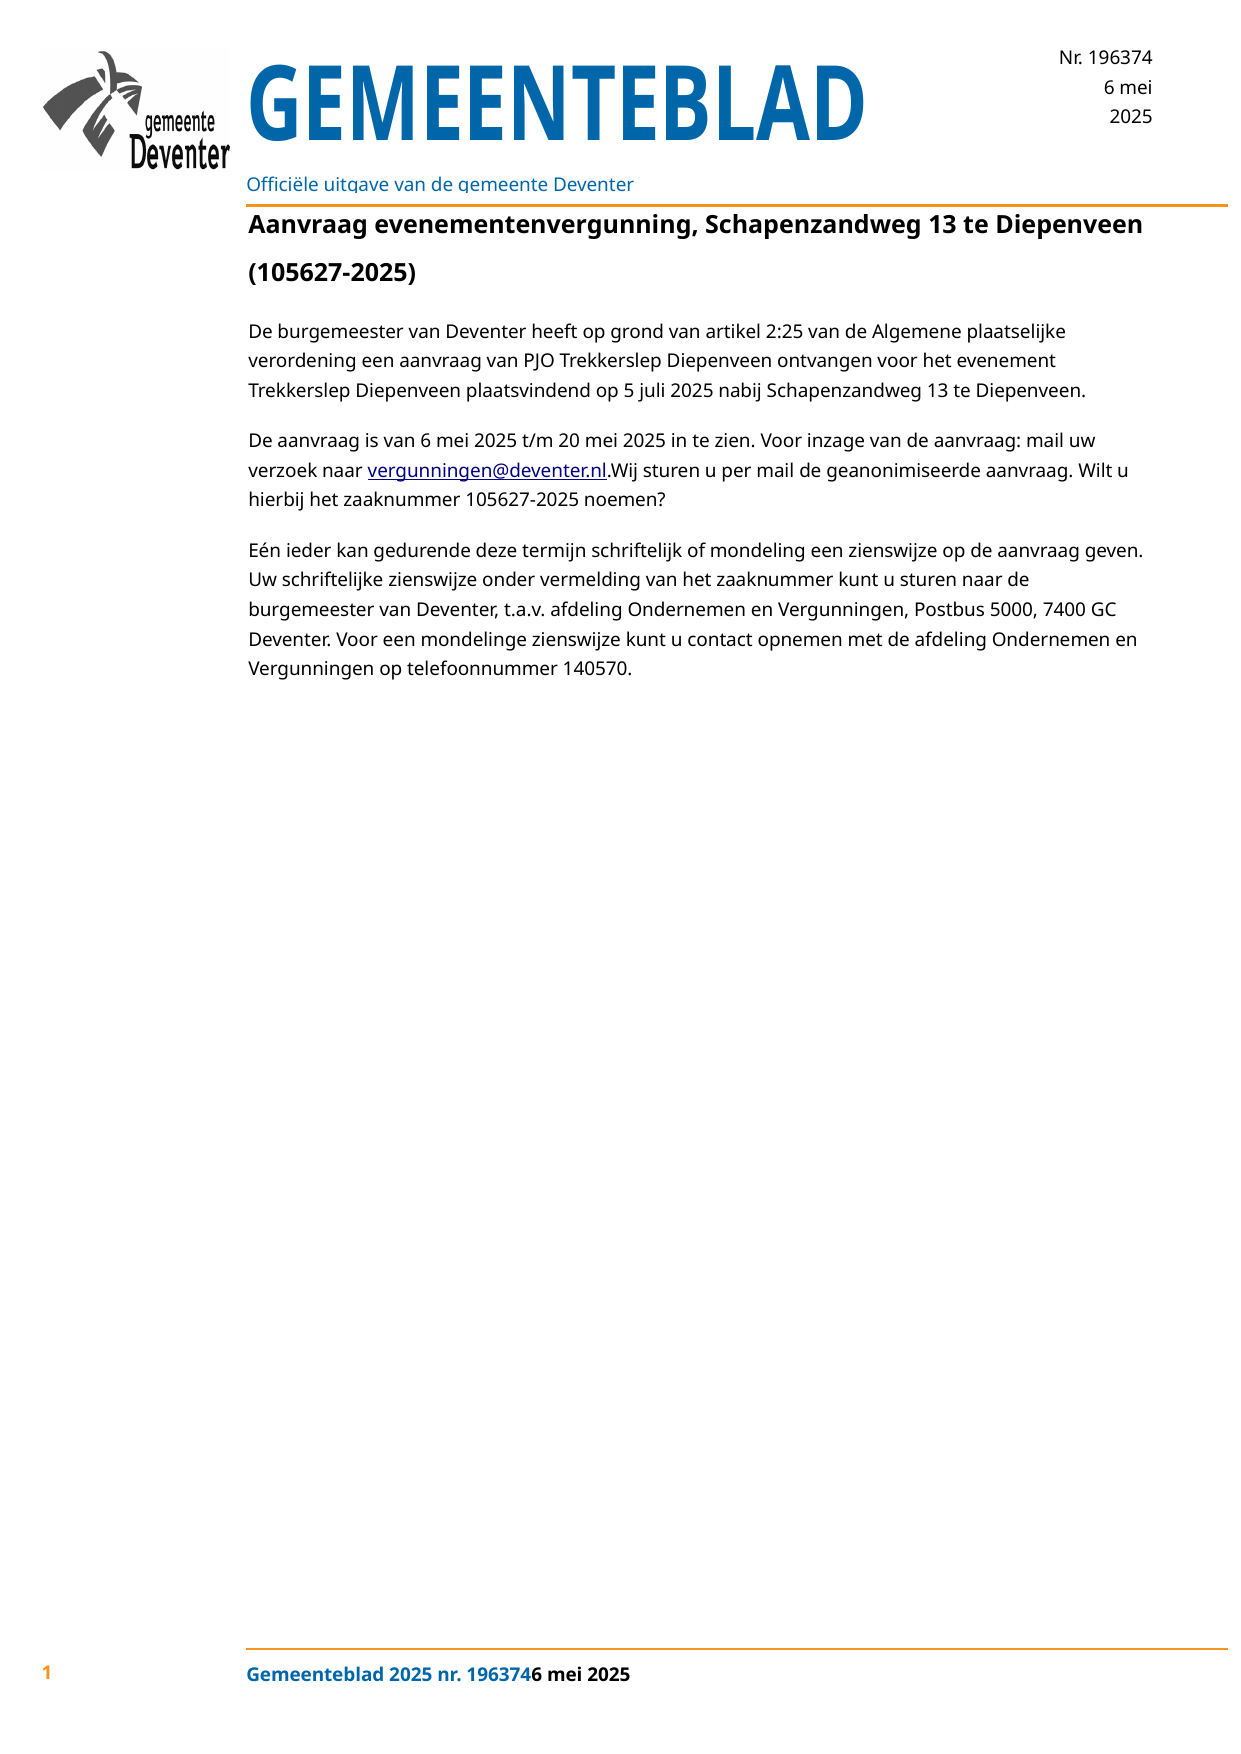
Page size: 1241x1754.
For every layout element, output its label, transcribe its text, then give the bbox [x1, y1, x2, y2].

text Eén ieder kan gedurende deze termijn schriftelijk of mondeling een zienswijze op de aanvraag geven. Uw schriftelijke zienswijze onder vermelding van het zaaknummer kunt u sturen naar de burgemeester van Deventer, t.a.v. afdeling Ondernemen en Vergunningen, Postbus 5000, 7400 GC Deventer. Voor een mondelinge zienswijze kunt u contact opnemen met de afdeling Ondernemen en Vergunningen op telefoonnummer 140570. [248, 537, 1152, 681]
text Aanvraag evenementenvergunning, Schapenzandweg 13 te Diepenveen (105627-2025) [248, 207, 1152, 288]
text De burgemeester van Deventer heeft op grond van artikel 2:25 van de Algemene plaatselijke verordening een aanvraag van PJO Trekkerslep Diepenveen ontvangen voor het evenement Trekkerslep Diepenveen plaatsvindend op 5 juli 2025 nabij Schapenzandweg 13 te Diepenveen. [248, 318, 1152, 403]
text De aanvraag is van 6 mei 2025 t/m 20 mei 2025 in te zien. Voor inzage van de aanvraag: mail uw verzoek naar vergunningen@deventer.nl.Wij sturen u per mail de geanonimiseerde aanvraag. Wilt u hierbij het zaaknummer 105627-2025 noemen? [248, 427, 1152, 512]
picture [41, 47, 231, 172]
